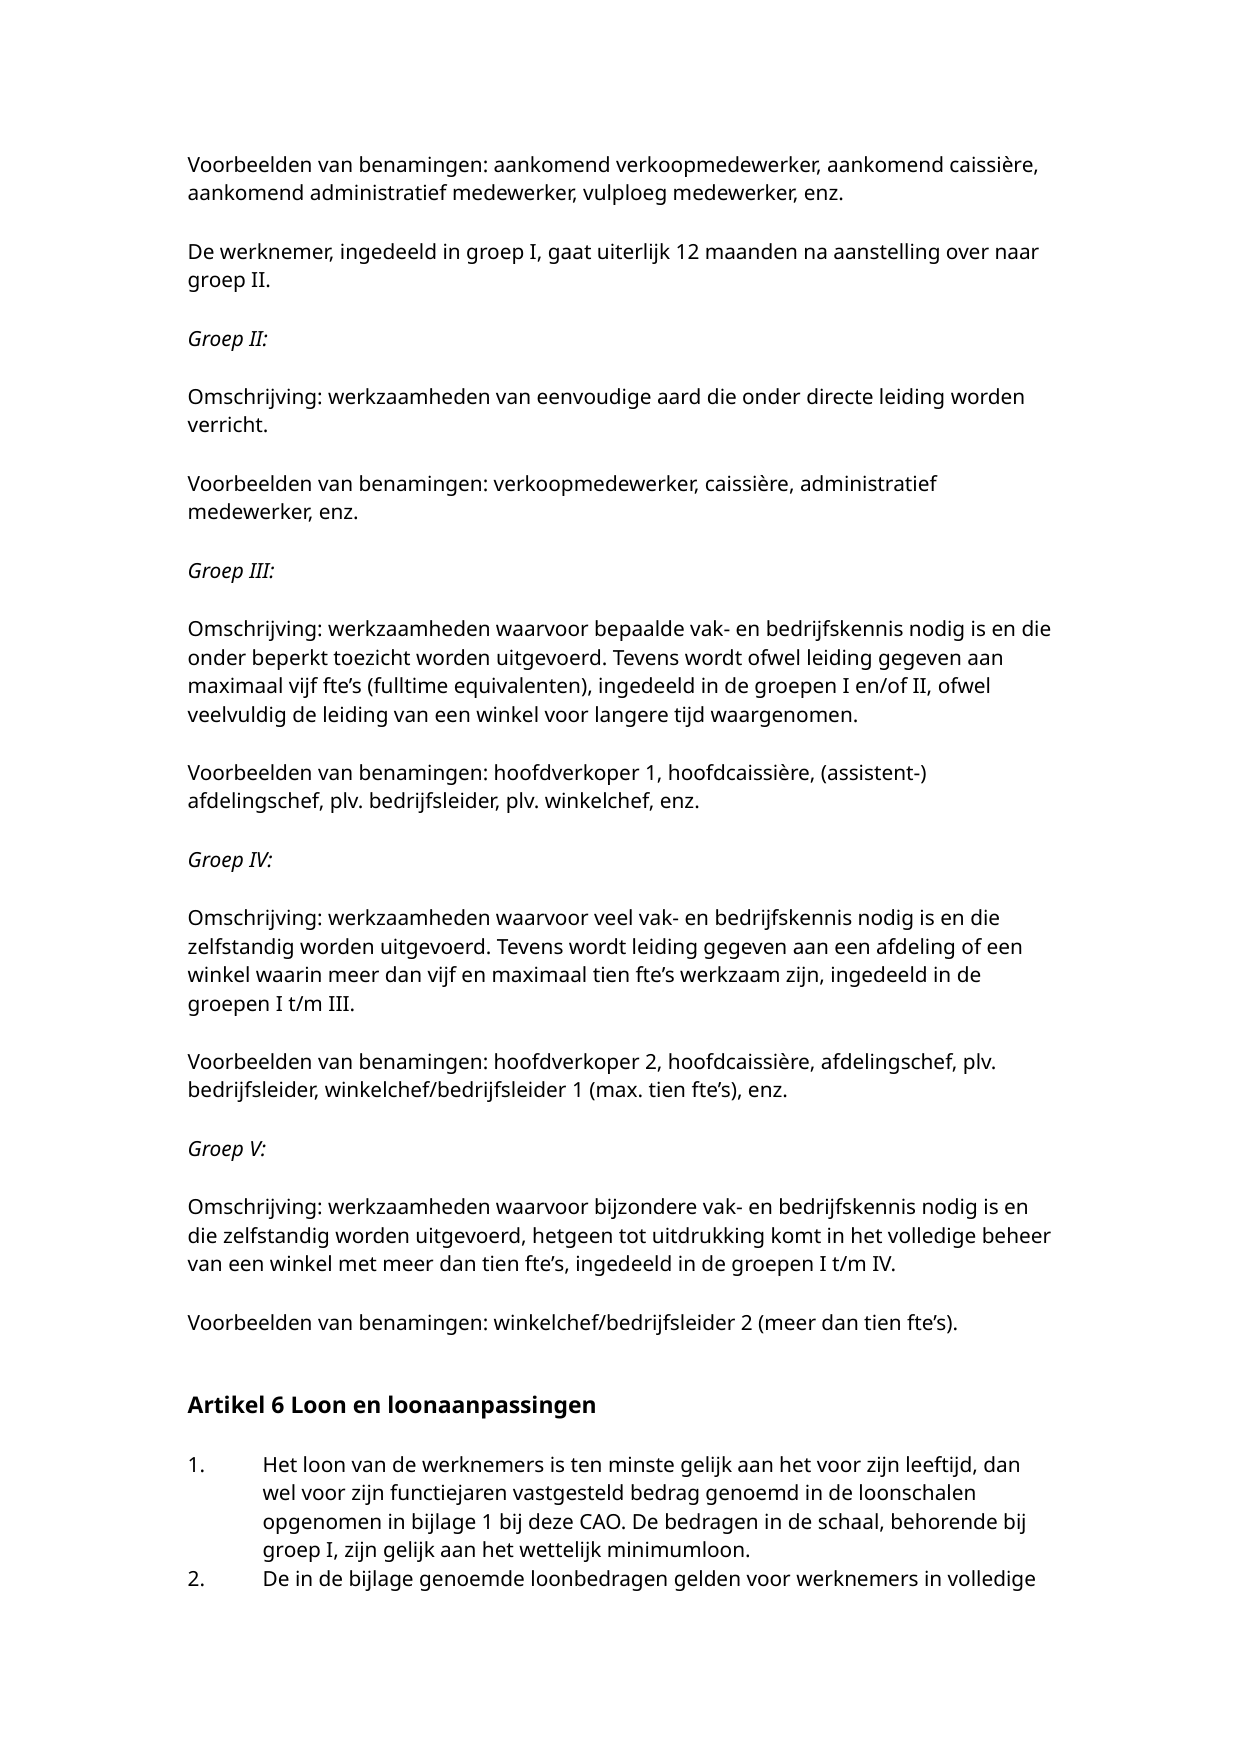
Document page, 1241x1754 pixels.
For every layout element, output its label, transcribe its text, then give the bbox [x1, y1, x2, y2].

text Groep IV: [187, 845, 1053, 873]
text Voorbeelden van benamingen: aankomend verkoopmedewerker, aankomend caissière, aankomend administratief medewerker, vulploeg medewerker, enz. [187, 150, 1053, 207]
subtitle Artikel 6 Loon en loonaanpassingen [187, 1389, 1053, 1420]
text Omschrijving: werkzaamheden waarvoor veel vak- en bedrijfskennis nodig is en die zelfstandig worden uitgevoerd. Tevens wordt leiding gegeven aan een afdeling of een winkel waarin meer dan vijf en maximaal tien fte’s werkzaam zijn, ingedeeld in de groepen I t/m III. [187, 903, 1053, 1017]
text Omschrijving: werkzaamheden waarvoor bepaalde vak- en bedrijfskennis nodig is en die onder beperkt toezicht worden uitgevoerd. Tevens wordt ofwel leiding gegeven aan maximaal vijf fte’s (fulltime equivalenten), ingedeeld in de groepen I en/of II, ofwel veelvuldig de leiding van een winkel voor langere tijd waargenomen. [187, 614, 1053, 728]
text Voorbeelden van benamingen: verkoopmedewerker, caissière, administratief medewerker, enz. [187, 469, 1053, 526]
text Voorbeelden van benamingen: hoofdverkoper 1, hoofdcaissière, (assistent-) afdelingschef, plv. bedrijfsleider, plv. winkelchef, enz. [187, 758, 1053, 815]
list Het loon van de werknemers is ten minste gelijk aan het voor zijn leeftijd, dan wel voor zijn functiejaren vastgesteld bedrag genoemd in de loonschalen opgenomen in bijlage 1 bij deze CAO. De bedragen in de schaal, behorende bij groep I, zijn gelijk aan het wettelijk minimumloon. [187, 1450, 1053, 1564]
text Voorbeelden van benamingen: hoofdverkoper 2, hoofdcaissière, afdelingschef, plv. bedrijfsleider, winkelchef/bedrijfsleider 1 (max. tien fte’s), enz. [187, 1047, 1053, 1104]
text De werknemer, ingedeeld in groep I, gaat uiterlijk 12 maanden na aanstelling over naar groep II. [187, 237, 1053, 294]
text Groep V: [187, 1134, 1053, 1162]
text Voorbeelden van benamingen: winkelchef/bedrijfsleider 2 (meer dan tien fte’s). [187, 1308, 1053, 1336]
text Omschrijving: werkzaamheden waarvoor bijzondere vak- en bedrijfskennis nodig is en die zelfstandig worden uitgevoerd, hetgeen tot uitdrukking komt in het volledige beheer van een winkel met meer dan tien fte’s, ingedeeld in de groepen I t/m IV. [187, 1192, 1053, 1278]
text Omschrijving: werkzaamheden van eenvoudige aard die onder directe leiding worden verricht. [187, 382, 1053, 439]
text Groep III: [187, 556, 1053, 584]
text Groep II: [187, 324, 1053, 352]
list De in de bijlage genoemde loonbedragen gelden voor werknemers in volledige [187, 1564, 1053, 1592]
